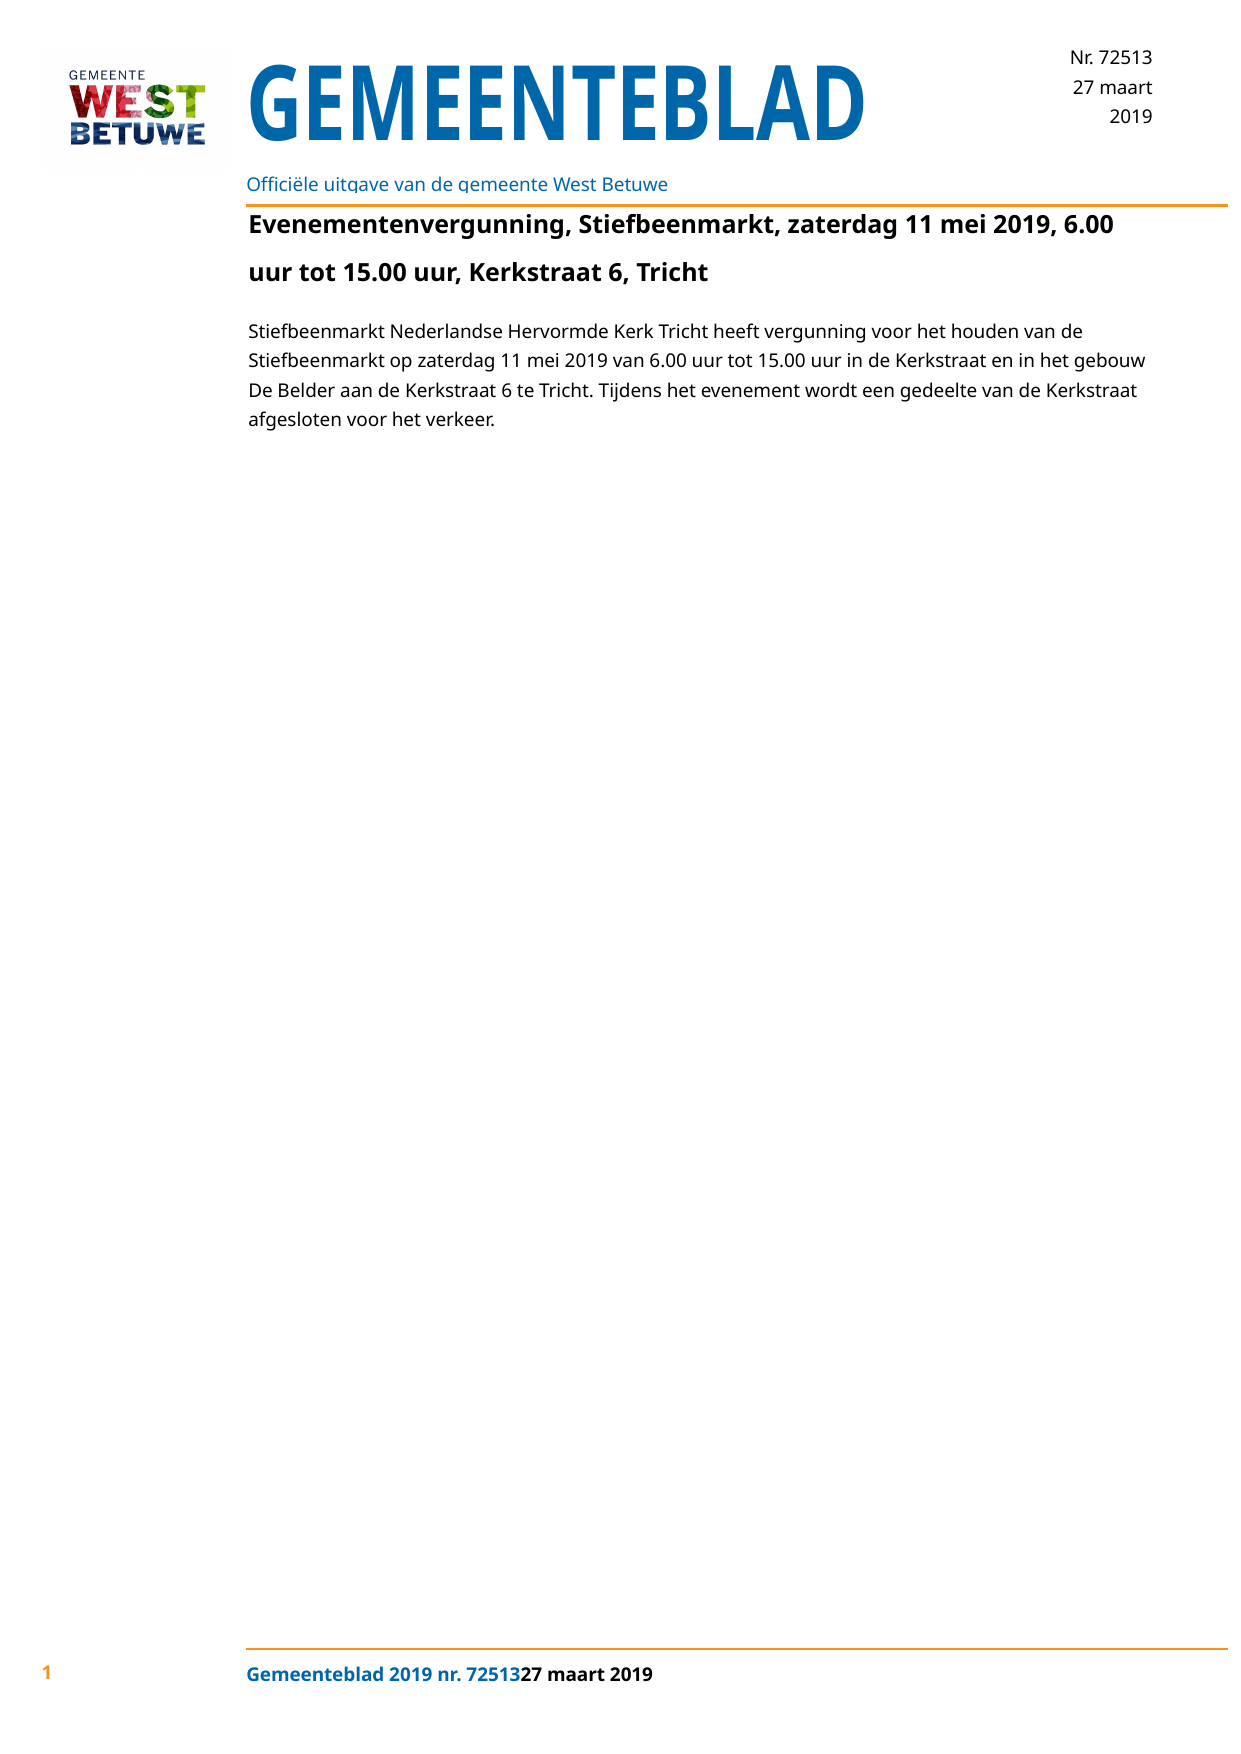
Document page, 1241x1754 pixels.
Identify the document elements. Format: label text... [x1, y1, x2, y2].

text Evenementenvergunning, Stiefbeenmarkt, zaterdag 11 mei 2019, 6.00 uur tot 15.00 uur, Kerkstraat 6, Tricht [248, 207, 1152, 288]
picture [41, 47, 231, 172]
text Stiefbeenmarkt Nederlandse Hervormde Kerk Tricht heeft vergunning voor het houden van de Stiefbeenmarkt op zaterdag 11 mei 2019 van 6.00 uur tot 15.00 uur in de Kerkstraat en in het gebouw De Belder aan de Kerkstraat 6 te Tricht. Tijdens het evenement wordt een gedeelte van de Kerkstraat afgesloten voor het verkeer. [248, 318, 1152, 432]
